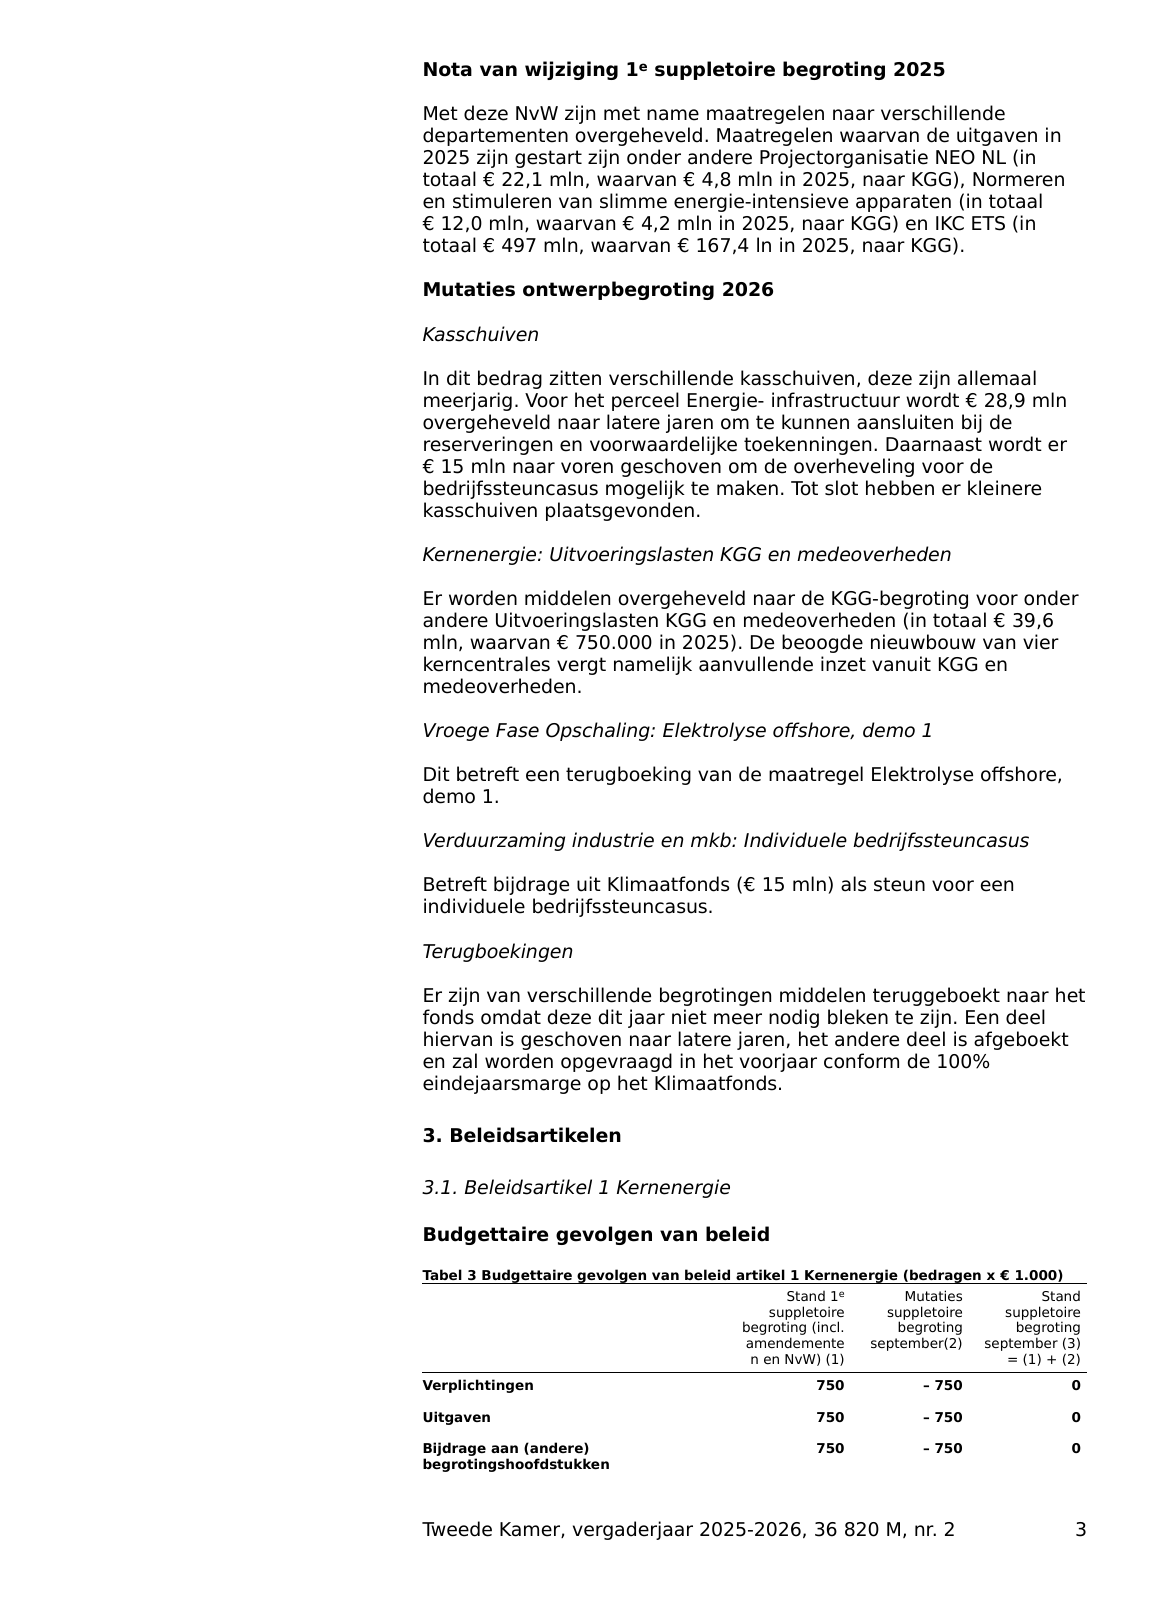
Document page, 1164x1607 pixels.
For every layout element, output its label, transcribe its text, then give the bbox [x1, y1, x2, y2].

table_cell – 750 [850, 1441, 968, 1472]
table_cell 0 [969, 1373, 1087, 1394]
table_header Tabel 3 Budgettaire gevolgen van beleid artikel 1 Kernenergie (bedragen x € 1.000) [422, 1268, 1087, 1283]
subtitle Vroege Fase Opschaling: Elektrolyse offshore, demo 1 [422, 720, 1087, 742]
subtitle 3.1. Beleidsartikel 1 Kernenergie [422, 1177, 1087, 1198]
table_cell [850, 1425, 968, 1441]
table_cell Stand suppletoire begroting september (3) = (1) + (2) [969, 1284, 1087, 1372]
table_cell 750 [732, 1441, 850, 1472]
table_cell Uitgaven [422, 1409, 732, 1425]
text Dit betreft een terugboeking van de maatregel Elektrolyse offshore, demo 1. [422, 764, 1087, 808]
subtitle Budgettaire gevolgen van beleid [422, 1223, 1087, 1246]
text In dit bedrag zitten verschillende kasschuiven, deze zijn allemaal meerjarig. Voor het perceel Energie- infrastructuur wordt € 28,9 mln overgeheveld naar latere jaren om te kunnen aansluiten bij de reserveringen en voorwaardelijke toekenningen. Daarnaast wordt er € 15 mln naar voren geschoven om de overheveling voor de bedrijfssteuncasus mogelijk te maken. Tot slot hebben er kleinere kasschuiven plaatsgevonden. [422, 368, 1087, 521]
table_cell 0 [969, 1409, 1087, 1425]
subtitle Terugboekingen [422, 941, 1087, 962]
table_cell [422, 1284, 732, 1372]
table_cell Mutaties suppletoire begroting september(2) [850, 1284, 968, 1372]
text Met deze NvW zijn met name maatregelen naar verschillende departementen overgeheveld. Maatregelen waarvan de uitgaven in 2025 zijn gestart zijn onder andere Projectorganisatie NEO NL (in totaal € 22,1 mln, waarvan € 4,8 mln in 2025, naar KGG), Normeren en stimuleren van slimme energie-intensieve apparaten (in totaal € 12,0 mln, waarvan € 4,2 mln in 2025, naar KGG) en IKC ETS (in totaal € 497 mln, waarvan € 167,4 ln in 2025, naar KGG). [422, 103, 1087, 257]
table_cell – 750 [850, 1409, 968, 1425]
table_cell [969, 1425, 1087, 1441]
subtitle 3. Beleidsartikelen [422, 1124, 1087, 1147]
subtitle Nota van wijziging 1e suppletoire begroting 2025 [422, 59, 1087, 81]
table_cell [850, 1394, 968, 1409]
table_cell [732, 1425, 850, 1441]
table_cell [969, 1394, 1087, 1409]
subtitle Mutaties ontwerpbegroting 2026 [422, 279, 1087, 301]
table_cell [422, 1394, 732, 1409]
table_cell 750 [732, 1409, 850, 1425]
text Betreft bijdrage uit Klimaatfonds (€ 15 mln) als steun voor een individuele bedrijfssteuncasus. [422, 874, 1087, 918]
table_cell Bijdrage aan (andere) begrotingshoofdstukken [422, 1441, 732, 1472]
table_cell [422, 1425, 732, 1441]
table_cell [732, 1394, 850, 1409]
subtitle Kernenergie: Uitvoeringslasten KGG en medeoverheden [422, 544, 1087, 566]
text Er worden middelen overgeheveld naar de KGG-begroting voor onder andere Uitvoeringslasten KGG en medeoverheden (in totaal € 39,6 mln, waarvan € 750.000 in 2025). De beoogde nieuwbouw van vier kerncentrales vergt namelijk aanvullende inzet vanuit KGG en medeoverheden. [422, 588, 1087, 698]
subtitle Verduurzaming industrie en mkb: Individuele bedrijfssteuncasus [422, 830, 1087, 852]
table_cell Verplichtingen [422, 1373, 732, 1394]
subtitle Kasschuiven [422, 323, 1087, 345]
table_cell Stand 1e suppletoire begroting (incl. amendementen en NvW) (1) [732, 1284, 850, 1372]
table_cell 0 [969, 1441, 1087, 1472]
table_cell 750 [732, 1373, 850, 1394]
text Er zijn van verschillende begrotingen middelen teruggeboekt naar het fonds omdat deze dit jaar niet meer nodig bleken te zijn. Een deel hiervan is geschoven naar latere jaren, het andere deel is afgeboekt en zal worden opgevraagd in het voorjaar conform de 100% eindejaarsmarge op het Klimaatfonds. [422, 985, 1087, 1094]
table_cell – 750 [850, 1373, 968, 1394]
